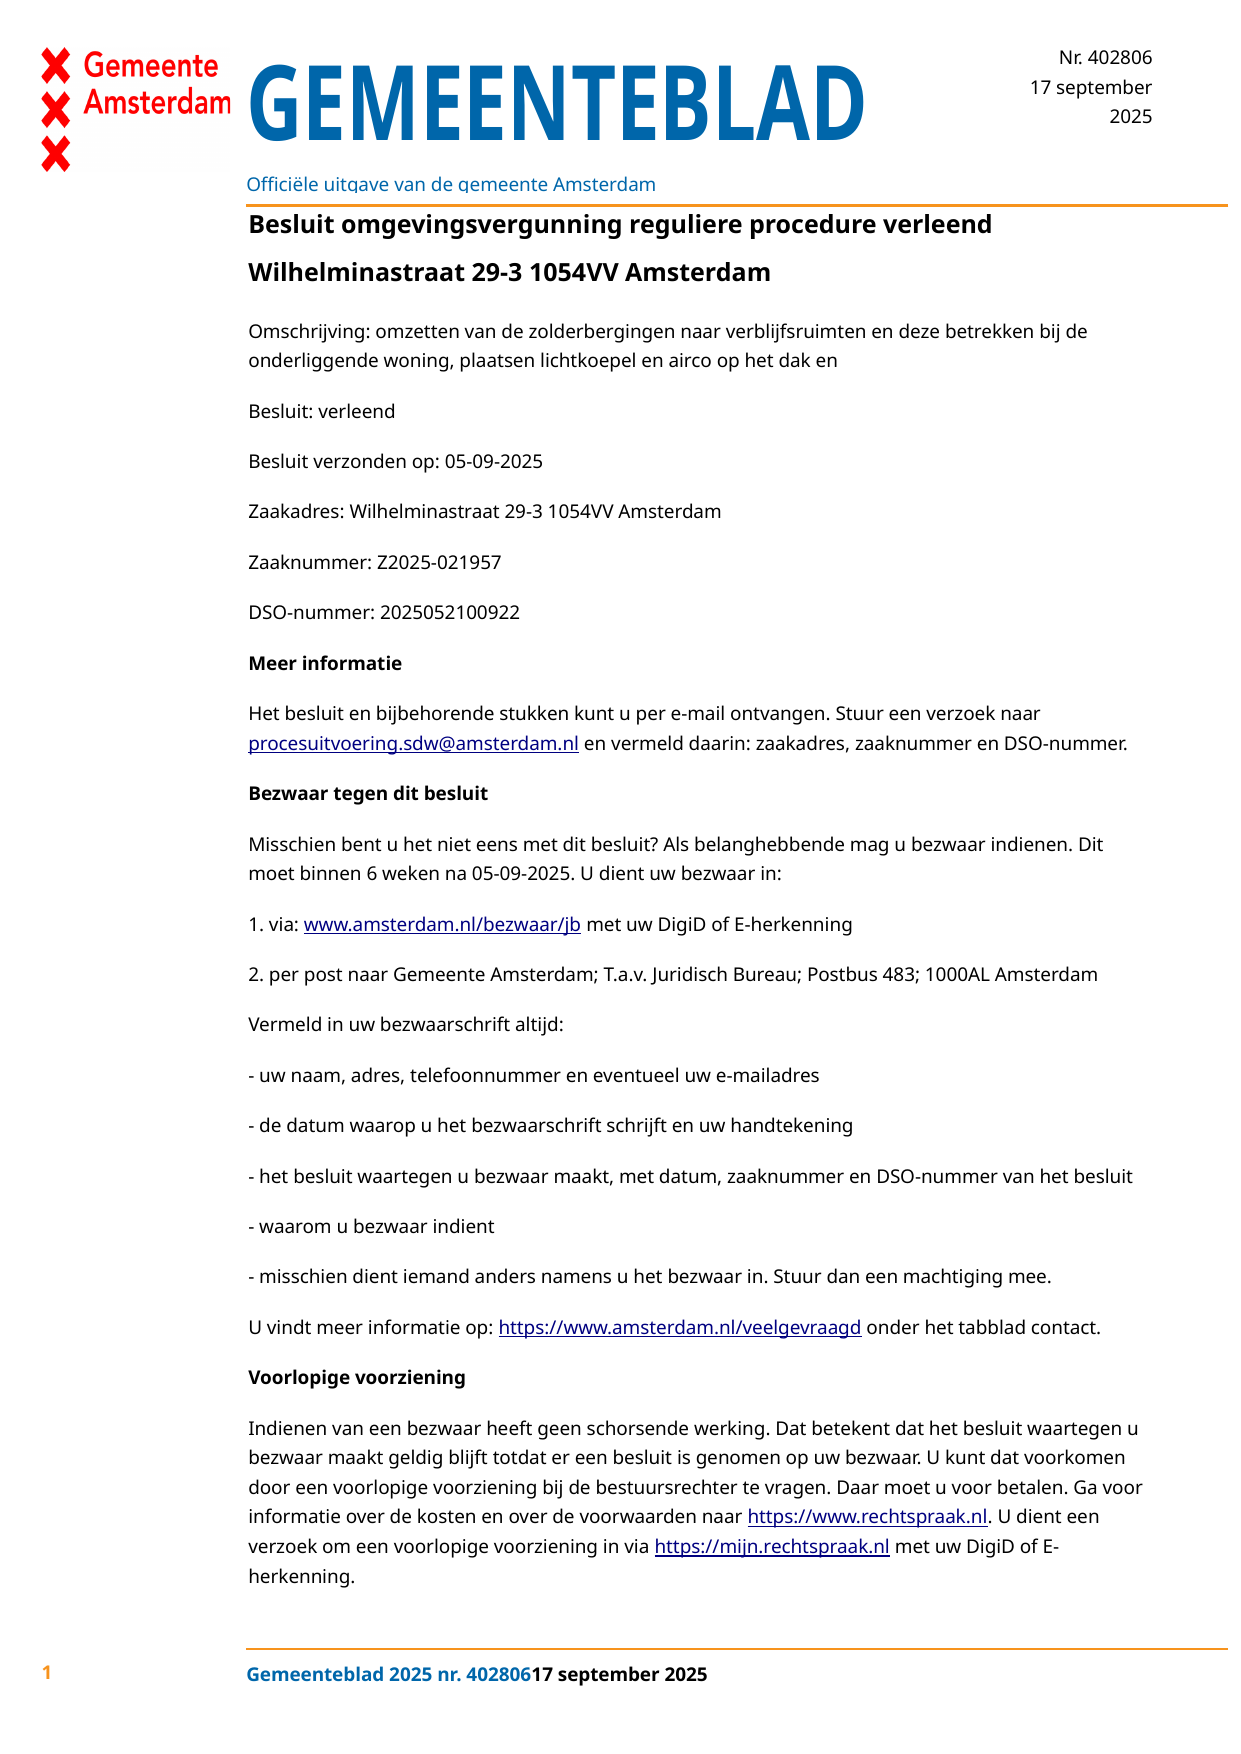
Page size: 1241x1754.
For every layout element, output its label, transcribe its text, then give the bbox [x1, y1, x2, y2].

text 2. per post naar Gemeente Amsterdam; T.a.v. Juridisch Bureau; Postbus 483; 1000AL Amsterdam [248, 961, 1152, 987]
text - waarom u bezwaar indient [248, 1213, 1152, 1239]
text Omschrijving: omzetten van de zolderbergingen naar verblijfsruimten en deze betrekken bij de onderliggende woning, plaatsen lichtkoepel en airco op het dak en [248, 318, 1152, 373]
text U vindt meer informatie op: https://www.amsterdam.nl/veelgevraagd onder het tabblad contact. [248, 1314, 1152, 1340]
text Besluit: verleend [248, 398, 1152, 424]
text Indienen van een bezwaar heeft geen schorsende werking. Dat betekent dat het besluit waartegen u bezwaar maakt geldig blijft totdat er een besluit is genomen op uw bezwaar. U kunt dat voorkomen door een voorlopige voorziening bij de bestuursrechter te vragen. Daar moet u voor betalen. Ga voor informatie over de kosten en over de voorwaarden naar https://www.rechtspraak.nl. U dient een verzoek om een voorlopige voorziening in via https://mijn.rechtspraak.nl met uw DigiD of E-herkenning. [248, 1415, 1152, 1589]
text Bezwaar tegen dit besluit [248, 780, 1152, 806]
text Zaakadres: Wilhelminastraat 29-3 1054VV Amsterdam [248, 499, 1152, 524]
text Zaaknummer: Z2025-021957 [248, 549, 1152, 575]
text Voorlopige voorziening [248, 1364, 1152, 1390]
text - het besluit waartegen u bezwaar maakt, met datum, zaaknummer en DSO-nummer van het besluit [248, 1163, 1152, 1189]
text Misschien bent u het niet eens met dit besluit? Als belanghebbende mag u bezwaar indienen. Dit moet binnen 6 weken na 05-09-2025. U dient uw bezwaar in: [248, 831, 1152, 886]
text - de datum waarop u het bezwaarschrift schrijft en uw handtekening [248, 1112, 1152, 1138]
text Meer informatie [248, 650, 1152, 676]
text - uw naam, adres, telefoonnummer en eventueel uw e-mailadres [248, 1062, 1152, 1088]
text Besluit omgevingsvergunning reguliere procedure verleend Wilhelminastraat 29-3 1054VV Amsterdam [248, 207, 1152, 288]
picture [41, 47, 231, 172]
text Het besluit en bijbehorende stukken kunt u per e-mail ontvangen. Stuur een verzoek naar procesuitvoering.sdw@amsterdam.nl en vermeld daarin: zaakadres, zaaknummer en DSO-nummer. [248, 700, 1152, 756]
text DSO-nummer: 2025052100922 [248, 599, 1152, 625]
text - misschien dient iemand anders namens u het bezwaar in. Stuur dan een machtiging mee. [248, 1264, 1152, 1289]
text Vermeld in uw bezwaarschrift altijd: [248, 1012, 1152, 1037]
text Besluit verzonden op: 05-09-2025 [248, 448, 1152, 474]
text 1. via: www.amsterdam.nl/bezwaar/jb met uw DigiD of E-herkenning [248, 911, 1152, 937]
